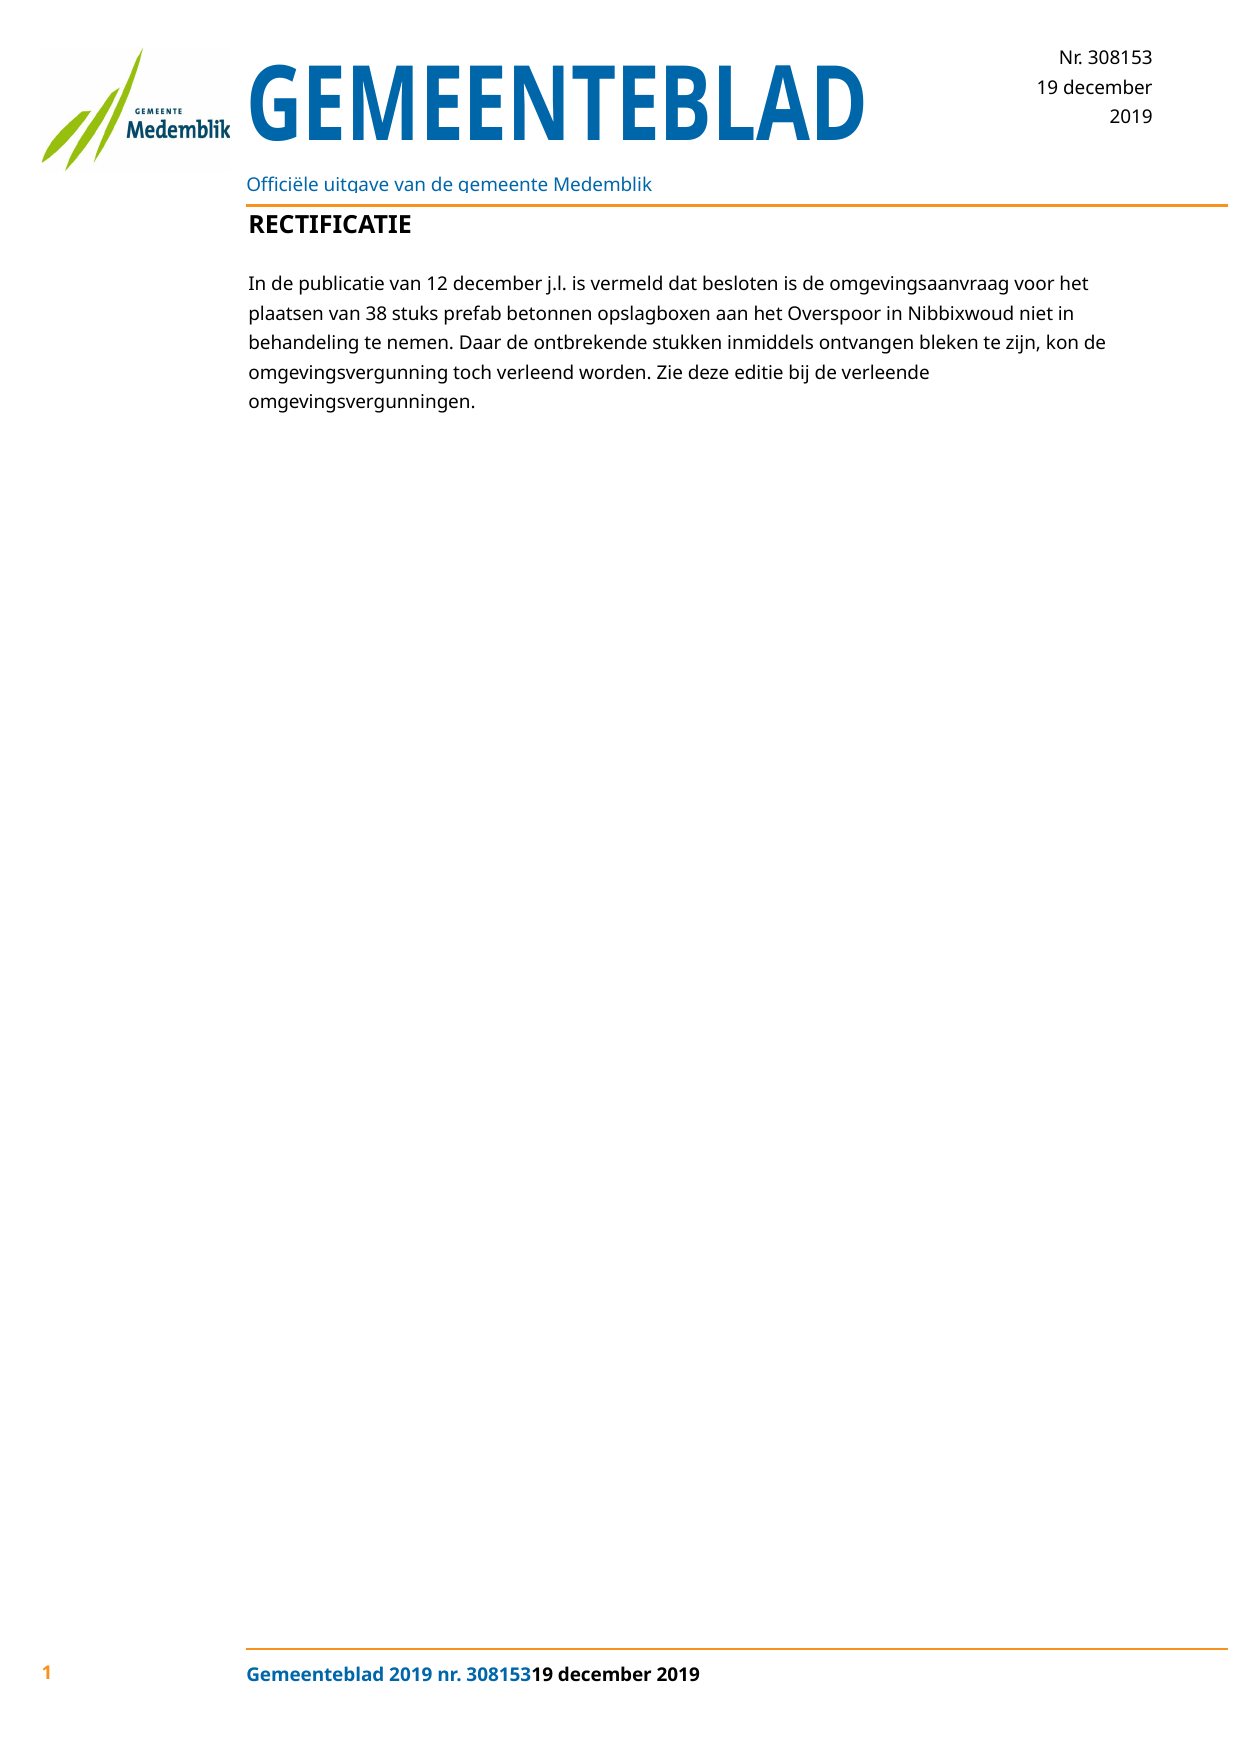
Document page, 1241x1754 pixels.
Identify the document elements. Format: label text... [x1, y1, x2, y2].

picture [41, 47, 231, 172]
text In de publicatie van 12 december j.l. is vermeld dat besloten is de omgevingsaanvraag voor het plaatsen van 38 stuks prefab betonnen opslagboxen aan het Overspoor in Nibbixwoud niet in behandeling te nemen. Daar de ontbrekende stukken inmiddels ontvangen bleken te zijn, kon de omgevingsvergunning toch verleend worden. Zie deze editie bij de verleende omgevingsvergunningen. [248, 270, 1152, 414]
text RECTIFICATIE [248, 207, 1152, 241]
